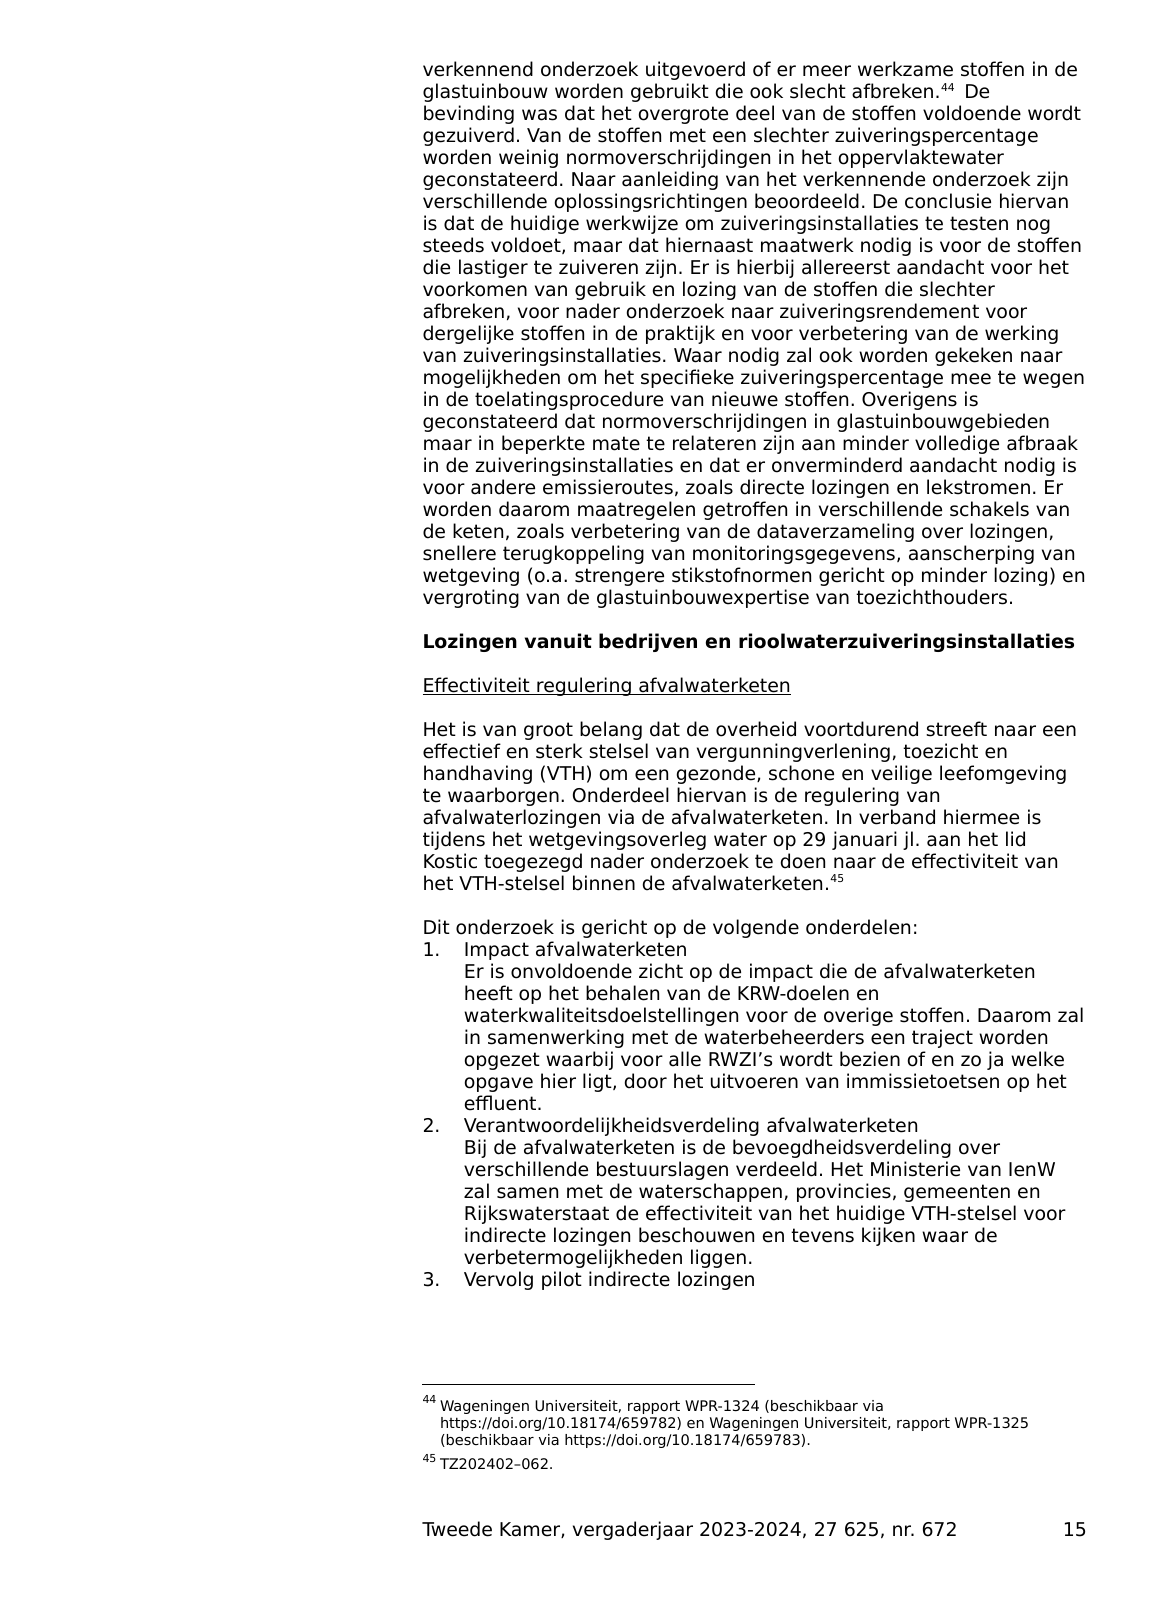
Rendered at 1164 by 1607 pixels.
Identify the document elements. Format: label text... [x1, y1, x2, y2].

text TZ202402–062. [422, 1452, 1087, 1474]
text verkennend onderzoek uitgevoerd of er meer werkzame stoffen in de glastuinbouw worden gebruikt die ook slecht afbreken. De bevinding was dat het overgrote deel van de stoffen voldoende wordt gezuiverd. Van de stoffen met een slechter zuiveringspercentage worden weinig normoverschrijdingen in het oppervlaktewater geconstateerd. Naar aanleiding van het verkennende onderzoek zijn verschillende oplossingsrichtingen beoordeeld. De conclusie hiervan is dat de huidige werkwijze om zuiveringsinstallaties te testen nog steeds voldoet, maar dat hiernaast maatwerk nodig is voor de stoffen die lastiger te zuiveren zijn. Er is hierbij allereerst aandacht voor het voorkomen van gebruik en lozing van de stoffen die slechter afbreken, voor nader onderzoek naar zuiveringsrendement voor dergelijke stoffen in de praktijk en voor verbetering van de werking van zuiveringsinstallaties. Waar nodig zal ook worden gekeken naar mogelijkheden om het specifieke zuiveringspercentage mee te wegen in de toelatingsprocedure van nieuwe stoffen. Overigens is geconstateerd dat normoverschrijdingen in glastuinbouwgebieden maar in beperkte mate te relateren zijn aan minder volledige afbraak in de zuiveringsinstallaties en dat er onverminderd aandacht nodig is voor andere emissieroutes, zoals directe lozingen en lekstromen. Er worden daarom maatregelen getroffen in verschillende schakels van de keten, zoals verbetering van de dataverzameling over lozingen, snellere terugkoppeling van monitoringsgegevens, aanscherping van wetgeving (o.a. strengere stikstofnormen gericht op minder lozing) en vergroting van de glastuinbouwexpertise van toezichthouders. [422, 59, 1087, 608]
text Bij de afvalwaterketen is de bevoegdheidsverdeling over verschillende bestuurslagen verdeeld. Het Ministerie van IenW zal samen met de waterschappen, provincies, gemeenten en Rijkswaterstaat de effectiviteit van het huidige VTH-stelsel voor indirecte lozingen beschouwen en tevens kijken waar de verbetermogelijkheden liggen. [464, 1137, 1087, 1269]
subtitle Lozingen vanuit bedrijven en rioolwaterzuiveringsinstallaties [422, 631, 1087, 653]
text Er is onvoldoende zicht op de impact die de afvalwaterketen heeft op het behalen van de KRW-doelen en waterkwaliteitsdoelstellingen voor de overige stoffen. Daarom zal in samenwerking met de waterbeheerders een traject worden opgezet waarbij voor alle RWZI’s wordt bezien of en zo ja welke opgave hier ligt, door het uitvoeren van immissietoetsen op het effluent. [464, 961, 1087, 1115]
subtitle Effectiviteit regulering afvalwaterketen [422, 675, 1087, 697]
text Dit onderzoek is gericht op de volgende onderdelen: [422, 917, 1087, 939]
text 3. Vervolg pilot indirecte lozingen [422, 1269, 1087, 1291]
text 1. Impact afvalwaterketen [422, 939, 1087, 961]
text 2. Verantwoordelijkheidsverdeling afvalwaterketen [422, 1115, 1087, 1137]
text Het is van groot belang dat de overheid voortdurend streeft naar een effectief en sterk stelsel van vergunningverlening, toezicht en handhaving (VTH) om een gezonde, schone en veilige leefomgeving te waarborgen. Onderdeel hiervan is de regulering van afvalwaterlozingen via de afvalwaterketen. In verband hiermee is tijdens het wetgevingsoverleg water op 29 januari jl. aan het lid Kostic toegezegd nader onderzoek te doen naar de effectiviteit van het VTH-stelsel binnen de afvalwaterketen. [422, 719, 1087, 895]
text Wageningen Universiteit, rapport WPR-1324 (beschikbaar via https://doi.org/10.18174/659782) en Wageningen Universiteit, rapport WPR-1325 (beschikbaar via https://doi.org/10.18174/659783). [422, 1393, 1087, 1449]
